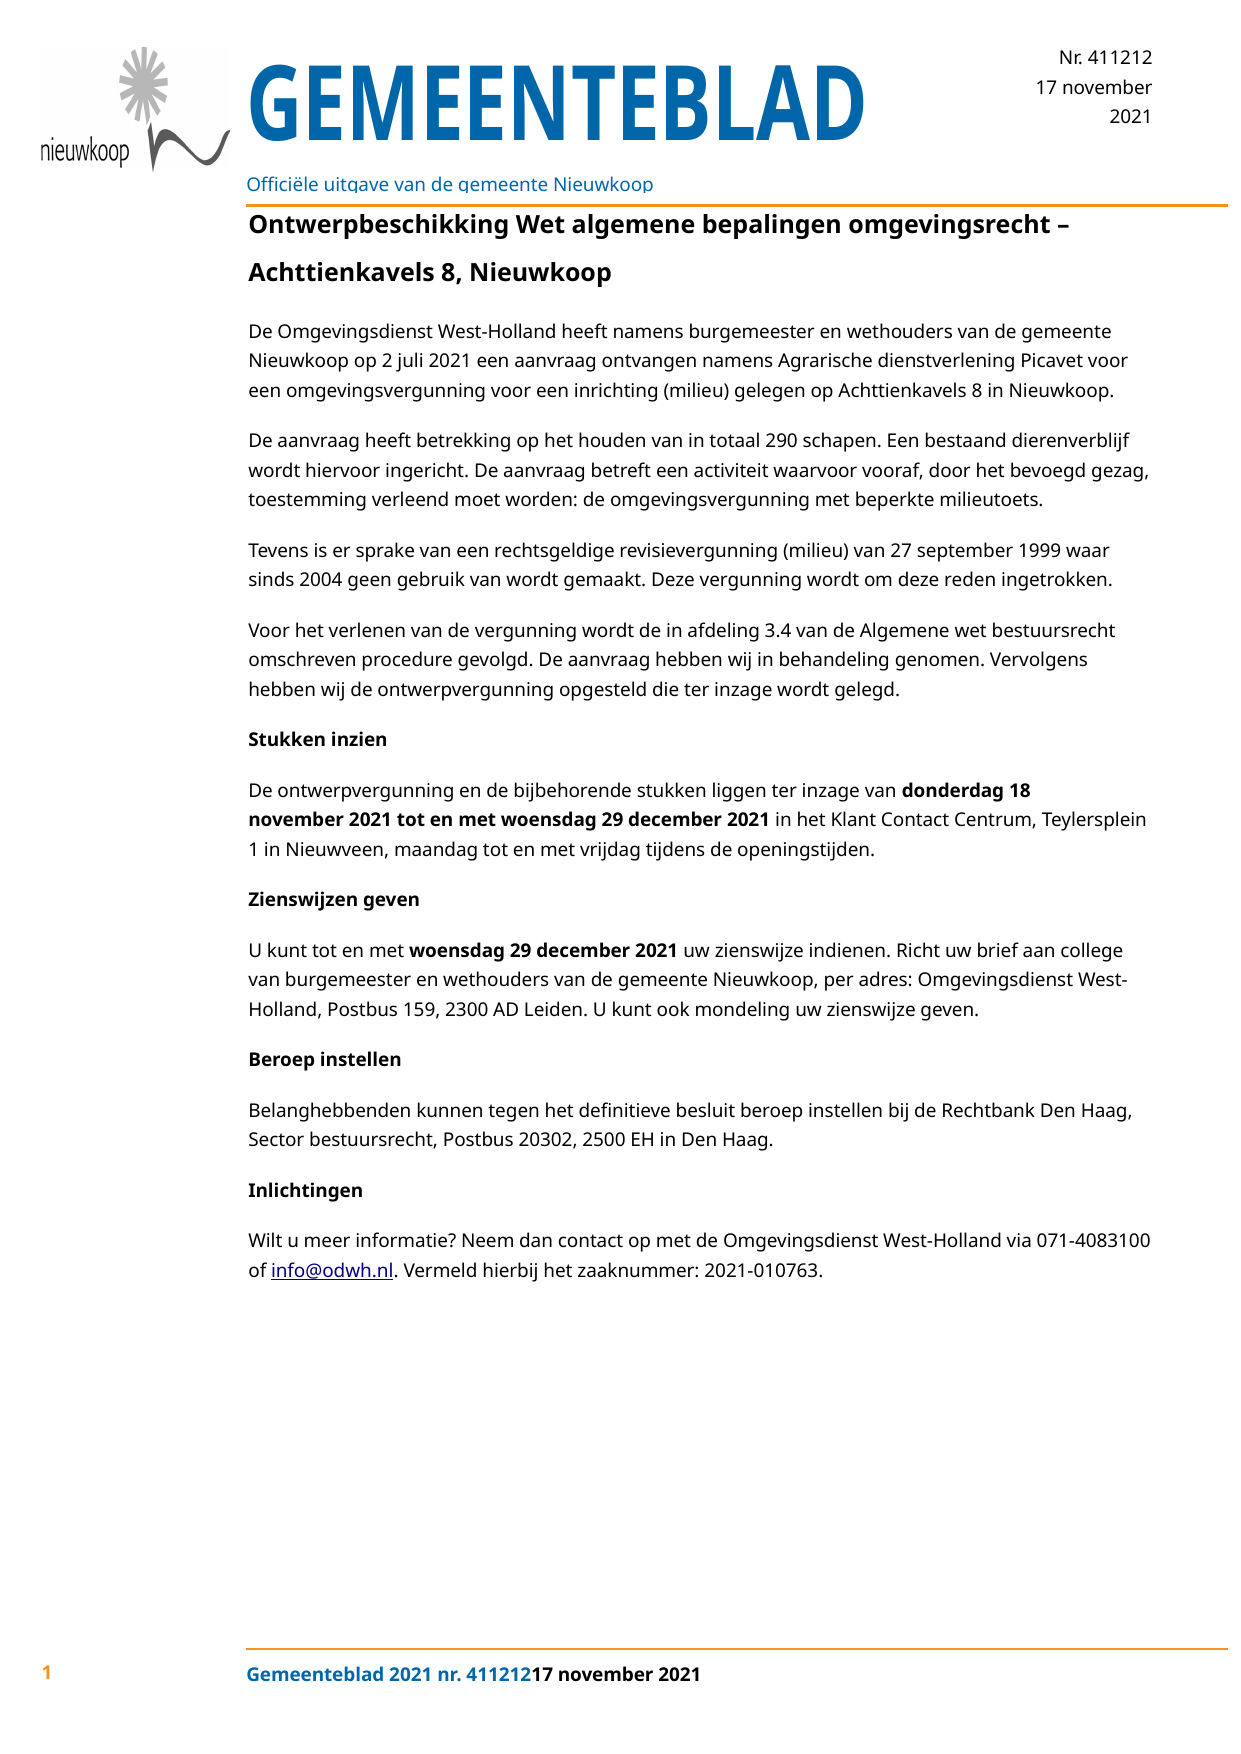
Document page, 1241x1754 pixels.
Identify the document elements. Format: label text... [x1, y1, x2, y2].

picture [41, 47, 231, 172]
text U kunt tot en met woensdag 29 december 2021 uw zienswijze indienen. Richt uw brief aan college van burgemeester en wethouders van de gemeente Nieuwkoop, per adres: Omgevingsdienst West-Holland, Postbus 159, 2300 AD Leiden. U kunt ook mondeling uw zienswijze geven. [248, 937, 1152, 1022]
text Beroep instellen [248, 1047, 1152, 1072]
text Stukken inzien [248, 727, 1152, 752]
text De Omgevingsdienst West-Holland heeft namens burgemeester en wethouders van de gemeente Nieuwkoop op 2 juli 2021 een aanvraag ontvangen namens Agrarische dienstverlening Picavet voor een omgevingsvergunning voor een inrichting (milieu) gelegen op Achttienkavels 8 in Nieuwkoop. [248, 318, 1152, 403]
text De aanvraag heeft betrekking op het houden van in totaal 290 schapen. Een bestaand dierenverblijf wordt hiervoor ingericht. De aanvraag betreft een activiteit waarvoor vooraf, door het bevoegd gezag, toestemming verleend moet worden: de omgevingsvergunning met beperkte milieutoets. [248, 427, 1152, 512]
text De ontwerpvergunning en de bijbehorende stukken liggen ter inzage van donderdag 18 november 2021 tot en met woensdag 29 december 2021 in het Klant Contact Centrum, Teylersplein 1 in Nieuwveen, maandag tot en met vrijdag tijdens de openingstijden. [248, 777, 1152, 862]
text Inlichtingen [248, 1177, 1152, 1203]
text Voor het verlenen van de vergunning wordt de in afdeling 3.4 van de Algemene wet bestuursrecht omschreven procedure gevolgd. De aanvraag hebben wij in behandeling genomen. Vervolgens hebben wij de ontwerpvergunning opgesteld die ter inzage wordt gelegd. [248, 617, 1152, 702]
text Belanghebbenden kunnen tegen het definitieve besluit beroep instellen bij de Rechtbank Den Haag, Sector bestuursrecht, Postbus 20302, 2500 EH in Den Haag. [248, 1097, 1152, 1152]
text Wilt u meer informatie? Neem dan contact op met de Omgevingsdienst West-Holland via 071-4083100 of info@odwh.nl. Vermeld hierbij het zaaknummer: 2021-010763. [248, 1227, 1152, 1283]
text Tevens is er sprake van een rechtsgeldige revisievergunning (milieu) van 27 september 1999 waar sinds 2004 geen gebruik van wordt gemaakt. Deze vergunning wordt om deze reden ingetrokken. [248, 537, 1152, 592]
text Zienswijzen geven [248, 887, 1152, 912]
text Ontwerpbeschikking Wet algemene bepalingen omgevingsrecht – Achttienkavels 8, Nieuwkoop [248, 207, 1152, 288]
